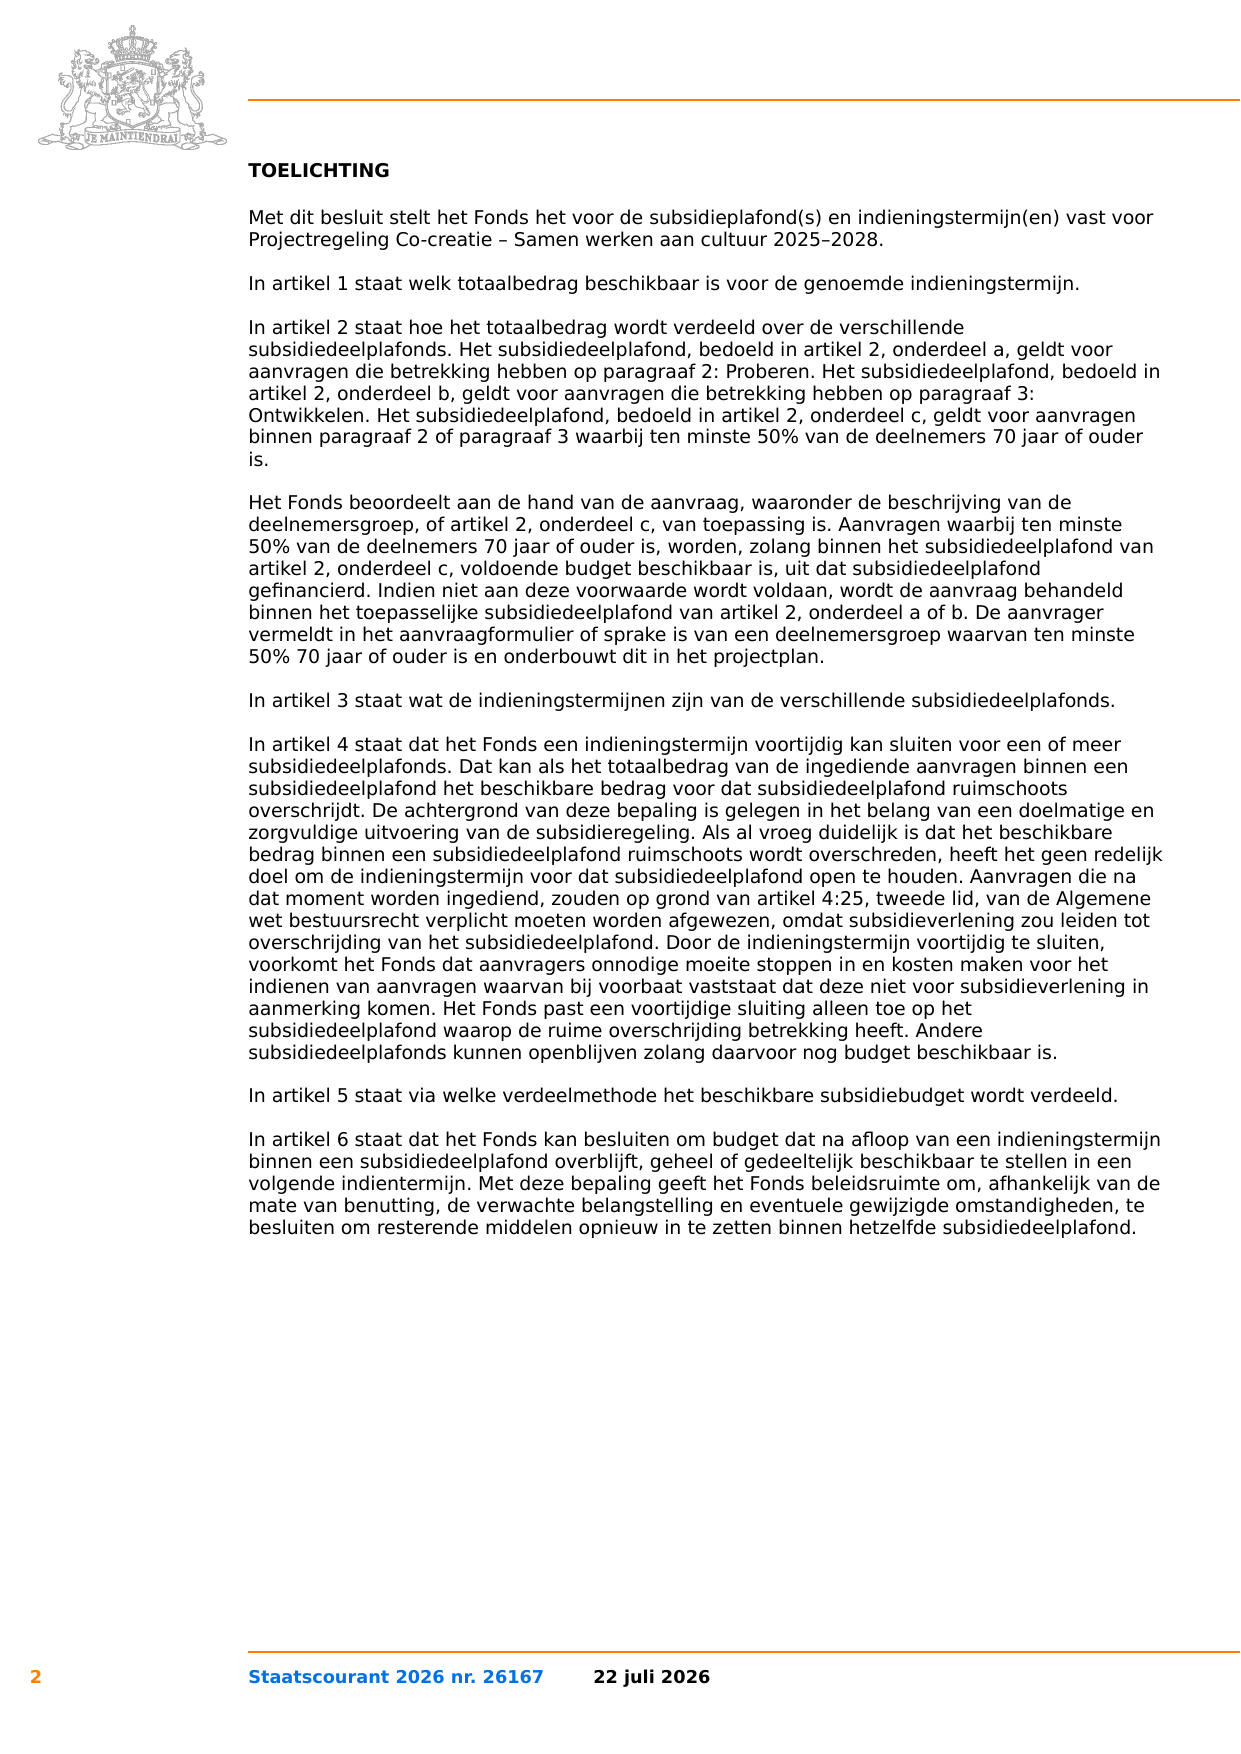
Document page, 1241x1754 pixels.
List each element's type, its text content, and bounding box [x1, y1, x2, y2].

picture [38, 25, 227, 150]
text In artikel 4 staat dat het Fonds een indieningstermijn voortijdig kan sluiten voor een of meer subsidiedeelplafonds. Dat kan als het totaalbedrag van de ingediende aanvragen binnen een subsidiedeelplafond het beschikbare bedrag voor dat subsidiedeelplafond ruimschoots overschrijdt. De achtergrond van deze bepaling is gelegen in het belang van een doelmatige en zorgvuldige uitvoering van de subsidieregeling. Als al vroeg duidelijk is dat het beschikbare bedrag binnen een subsidiedeelplafond ruimschoots wordt overschreden, heeft het geen redelijk doel om de indieningstermijn voor dat subsidiedeelplafond open te houden. Aanvragen die na dat moment worden ingediend, zouden op grond van artikel 4:25, tweede lid, van de Algemene wet bestuursrecht verplicht moeten worden afgewezen, omdat subsidieverlening zou leiden tot overschrijding van het subsidiedeelplafond. Door de indieningstermijn voortijdig te sluiten, voorkomt het Fonds dat aanvragers onnodige moeite stoppen in en kosten maken voor het indienen van aanvragen waarvan bij voorbaat vaststaat dat deze niet voor subsidieverlening in aanmerking komen. Het Fonds past een voortijdige sluiting alleen toe op het subsidiedeelplafond waarop de ruime overschrijding betrekking heeft. Andere subsidiedeelplafonds kunnen openblijven zolang daarvoor nog budget beschikbaar is. [248, 734, 1163, 1063]
text Met dit besluit stelt het Fonds het voor de subsidieplafond(s) en indieningstermijn(en) vast voor Projectregeling Co-creatie – Samen werken aan cultuur 2025–2028. [248, 207, 1163, 251]
text In artikel 3 staat wat de indieningstermijnen zijn van de verschillende subsidiedeelplafonds. [248, 690, 1163, 712]
text Het Fonds beoordeelt aan de hand van de aanvraag, waaronder de beschrijving van de deelnemersgroep, of artikel 2, onderdeel c, van toepassing is. Aanvragen waarbij ten minste 50% van de deelnemers 70 jaar of ouder is, worden, zolang binnen het subsidiedeelplafond van artikel 2, onderdeel c, voldoende budget beschikbaar is, uit dat subsidiedeelplafond gefinancierd. Indien niet aan deze voorwaarde wordt voldaan, wordt de aanvraag behandeld binnen het toepasselijke subsidiedeelplafond van artikel 2, onderdeel a of b. De aanvrager vermeldt in het aanvraagformulier of sprake is van een deelnemersgroep waarvan ten minste 50% 70 jaar of ouder is en onderbouwt dit in het projectplan. [248, 492, 1163, 668]
text In artikel 6 staat dat het Fonds kan besluiten om budget dat na afloop van een indieningstermijn binnen een subsidiedeelplafond overblijft, geheel of gedeeltelijk beschikbaar te stellen in een volgende indientermijn. Met deze bepaling geeft het Fonds beleidsruimte om, afhankelijk van de mate van benutting, de verwachte belangstelling en eventuele gewijzigde omstandigheden, te besluiten om resterende middelen opnieuw in te zetten binnen hetzelfde subsidiedeelplafond. [248, 1129, 1163, 1239]
subtitle TOELICHTING [248, 160, 1163, 182]
text In artikel 1 staat welk totaalbedrag beschikbaar is voor de genoemde indieningstermijn. [248, 273, 1163, 295]
text In artikel 2 staat hoe het totaalbedrag wordt verdeeld over de verschillende subsidiedeelplafonds. Het subsidiedeelplafond, bedoeld in artikel 2, onderdeel a, geldt voor aanvragen die betrekking hebben op paragraaf 2: Proberen. Het subsidiedeelplafond, bedoeld in artikel 2, onderdeel b, geldt voor aanvragen die betrekking hebben op paragraaf 3: Ontwikkelen. Het subsidiedeelplafond, bedoeld in artikel 2, onderdeel c, geldt voor aanvragen binnen paragraaf 2 of paragraaf 3 waarbij ten minste 50% van de deelnemers 70 jaar of ouder is. [248, 317, 1163, 470]
text In artikel 5 staat via welke verdeelmethode het beschikbare subsidiebudget wordt verdeeld. [248, 1085, 1163, 1107]
